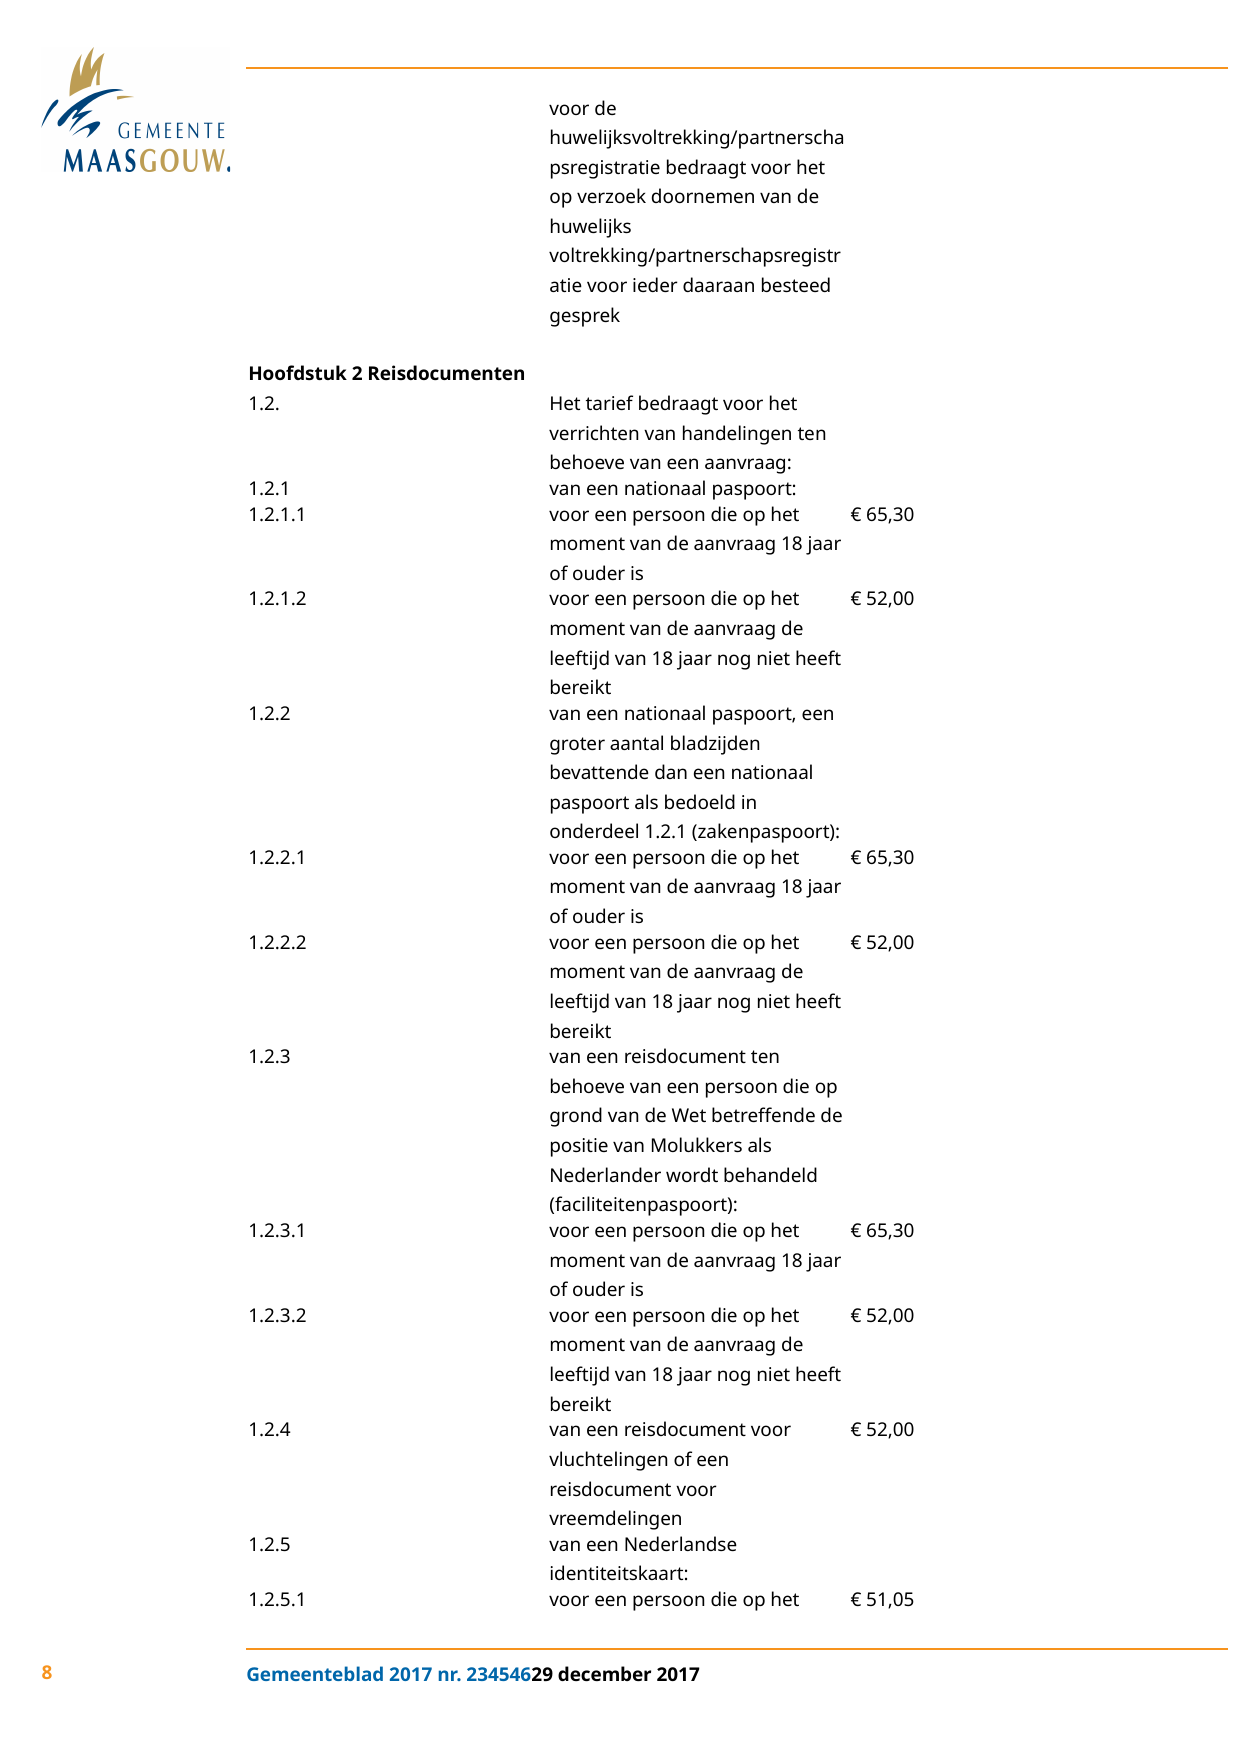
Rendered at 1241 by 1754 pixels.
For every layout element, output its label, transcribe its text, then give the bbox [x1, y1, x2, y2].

table_cell 1.2.2 [248, 700, 549, 844]
table_cell van een reisdocument ten behoeve van een persoon die op grond van de Wet betreffende de positie van Molukkers als Nederlander wordt behandeld (faciliteitenpaspoort): [549, 1044, 850, 1217]
table_cell 1.2.1 [248, 475, 549, 501]
table_cell 1.2.5.1 [248, 1586, 549, 1612]
table_cell € 52,00 [850, 1417, 1152, 1531]
table_cell 1.2.5 [248, 1531, 549, 1586]
table_cell voor een persoon die op het moment van de aanvraag de leeftijd van 18 jaar nog niet heeft bereikt [549, 929, 850, 1043]
table_cell € 52,00 [850, 929, 1152, 1043]
table_cell [248, 95, 549, 328]
table_cell € 52,00 [850, 1302, 1152, 1417]
table_cell [850, 95, 1152, 328]
table_cell 1.2.3.2 [248, 1302, 549, 1417]
table_cell van een nationaal paspoort: [549, 475, 850, 501]
table_cell van een Nederlandse identiteitskaart: [549, 1531, 850, 1586]
table_cell voor een persoon die op het moment van de aanvraag de leeftijd van 18 jaar nog niet heeft bereikt [549, 1302, 850, 1417]
table_cell [850, 700, 1152, 844]
table_cell [850, 475, 1152, 501]
table_cell 1.2.4 [248, 1417, 549, 1531]
table_header [850, 390, 1152, 475]
table_cell voor een persoon die op het [549, 1586, 850, 1612]
table_cell 1.2.1.2 [248, 586, 549, 700]
table_cell voor een persoon die op het moment van de aanvraag 18 jaar of ouder is [549, 844, 850, 929]
table_cell € 65,30 [850, 1217, 1152, 1302]
table_cell voor de huwelijksvoltrekking/partnerschapsregistratie bedraagt voor het op verzoek doornemen van de huwelijks voltrekking/partnerschapsregistratie voor ieder daaraan besteed gesprek [549, 95, 850, 328]
text Hoofdstuk 2 Reisdocumenten [248, 360, 1152, 386]
table_cell € 65,30 [850, 844, 1152, 929]
table_header Het tarief bedraagt voor het verrichten van handelingen ten behoeve van een aanvraag: [549, 390, 850, 475]
table_cell € 51,05 [850, 1586, 1152, 1612]
table_cell van een nationaal paspoort, een groter aantal bladzijden bevattende dan een nationaal paspoort als bedoeld in onderdeel 1.2.1 (zakenpaspoort): [549, 700, 850, 844]
table_header 1.2. [248, 390, 549, 475]
table_cell [850, 1044, 1152, 1217]
table_cell 1.2.3 [248, 1044, 549, 1217]
table_cell 1.2.2.1 [248, 844, 549, 929]
table_cell 1.2.1.1 [248, 501, 549, 586]
table_cell voor een persoon die op het moment van de aanvraag 18 jaar of ouder is [549, 501, 850, 586]
table_cell € 65,30 [850, 501, 1152, 586]
table_cell 1.2.2.2 [248, 929, 549, 1043]
picture [41, 47, 231, 172]
table_cell voor een persoon die op het moment van de aanvraag de leeftijd van 18 jaar nog niet heeft bereikt [549, 586, 850, 700]
table_cell 1.2.3.1 [248, 1217, 549, 1302]
table_cell van een reisdocument voor vluchtelingen of een reisdocument voor vreemdelingen [549, 1417, 850, 1531]
table_cell voor een persoon die op het moment van de aanvraag 18 jaar of ouder is [549, 1217, 850, 1302]
table_cell € 52,00 [850, 586, 1152, 700]
table_cell [850, 1531, 1152, 1586]
